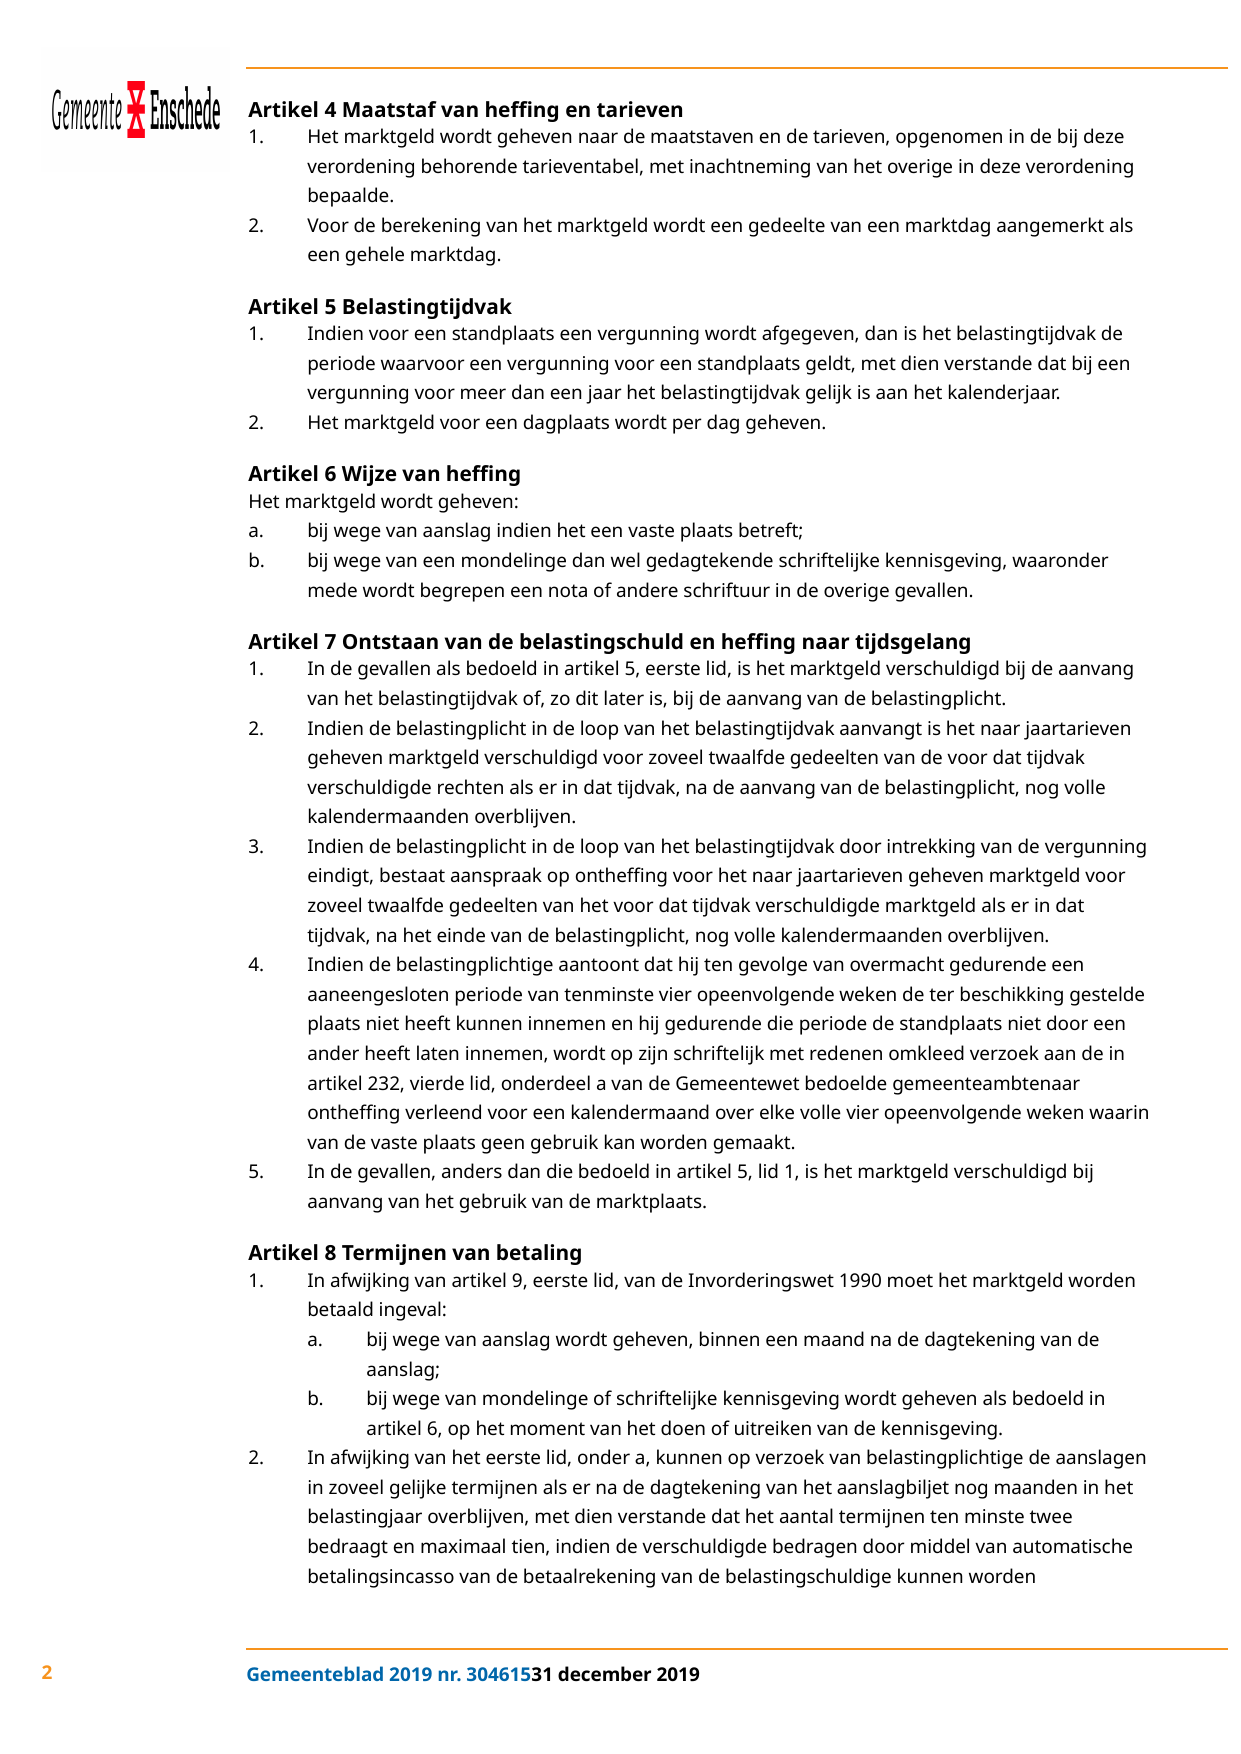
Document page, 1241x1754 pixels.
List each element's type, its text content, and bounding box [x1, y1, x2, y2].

text Het marktgeld wordt geheven: [248, 488, 1152, 514]
list In de gevallen, anders dan die bedoeld in artikel 5, lid 1, is het marktgeld verschuldigd bij aanvang van het gebruik van de marktplaats. [248, 1158, 1152, 1214]
list Indien de belastingplicht in de loop van het belastingtijdvak aanvangt is het naar jaartarieven geheven marktgeld verschuldigd voor zoveel twaalfde gedeelten van de voor dat tijdvak verschuldigde rechten als er in dat tijdvak, na de aanvang van de belastingplicht, nog volle kalendermaanden overblijven. [248, 715, 1152, 829]
list In afwijking van artikel 9, eerste lid, van de Invorderingswet 1990 moet het marktgeld worden betaald ingeval: [248, 1267, 1152, 1322]
text Artikel 4 Maatstaf van heffing en tarieven [248, 95, 1152, 123]
list Het marktgeld wordt geheven naar de maatstaven en de tarieven, opgenomen in de bij deze verordening behorende tarieventabel, met inachtneming van het overige in deze verordening bepaalde. [248, 123, 1152, 208]
text Artikel 8 Termijnen van betaling [248, 1238, 1152, 1267]
list bij wege van aanslag indien het een vaste plaats betreft; [248, 518, 1152, 543]
list bij wege van mondelinge of schriftelijke kennisgeving wordt geheven als bedoeld in artikel 6, op het moment van het doen of uitreiken van de kennisgeving. [307, 1385, 1152, 1441]
list Indien voor een standplaats een vergunning wordt afgegeven, dan is het belastingtijdvak de periode waarvoor een vergunning voor een standplaats geldt, met dien verstande dat bij een vergunning voor meer dan een jaar het belastingtijdvak gelijk is aan het kalenderjaar. [248, 320, 1152, 405]
list Indien de belastingplicht in de loop van het belastingtijdvak door intrekking van de vergunning eindigt, bestaat aanspraak op ontheffing voor het naar jaartarieven geheven marktgeld voor zoveel twaalfde gedeelten van het voor dat tijdvak verschuldigde marktgeld als er in dat tijdvak, na het einde van de belastingplicht, nog volle kalendermaanden overblijven. [248, 833, 1152, 948]
text Artikel 6 Wijze van heffing [248, 459, 1152, 488]
list bij wege van aanslag wordt geheven, binnen een maand na de dagtekening van de aanslag; [307, 1326, 1152, 1381]
list Voor de berekening van het marktgeld wordt een gedeelte van een marktdag aangemerkt als een gehele marktdag. [248, 212, 1152, 267]
list In afwijking van het eerste lid, onder a, kunnen op verzoek van belastingplichtige de aanslagen in zoveel gelijke termijnen als er na de dagtekening van het aanslagbiljet nog maanden in het belastingjaar overblijven, met dien verstande dat het aantal termijnen ten minste twee bedraagt en maximaal tien, indien de verschuldigde bedragen door middel van automatische betalingsincasso van de betaalrekening van de belastingschuldige kunnen worden [248, 1444, 1152, 1588]
list bij wege van een mondelinge dan wel gedagtekende schriftelijke kennisgeving, waaronder mede wordt begrepen een nota of andere schriftuur in de overige gevallen. [248, 547, 1152, 602]
text Artikel 7 Ontstaan van de belastingschuld en heffing naar tijdsgelang [248, 627, 1152, 656]
list In de gevallen als bedoeld in artikel 5, eerste lid, is het marktgeld verschuldigd bij de aanvang van het belastingtijdvak of, zo dit later is, bij de aanvang van de belastingplicht. [248, 656, 1152, 711]
text Artikel 5 Belastingtijdvak [248, 292, 1152, 320]
list Het marktgeld voor een dagplaats wordt per dag geheven. [248, 409, 1152, 435]
picture [41, 47, 231, 172]
list Indien de belastingplichtige aantoont dat hij ten gevolge van overmacht gedurende een aaneengesloten periode van tenminste vier opeenvolgende weken de ter beschikking gestelde plaats niet heeft kunnen innemen en hij gedurende die periode de standplaats niet door een ander heeft laten innemen, wordt op zijn schriftelijk met redenen omkleed verzoek aan de in artikel 232, vierde lid, onderdeel a van de Gemeentewet bedoelde gemeenteambtenaar ontheffing verleend voor een kalendermaand over elke volle vier opeenvolgende weken waarin van de vaste plaats geen gebruik kan worden gemaakt. [248, 951, 1152, 1155]
